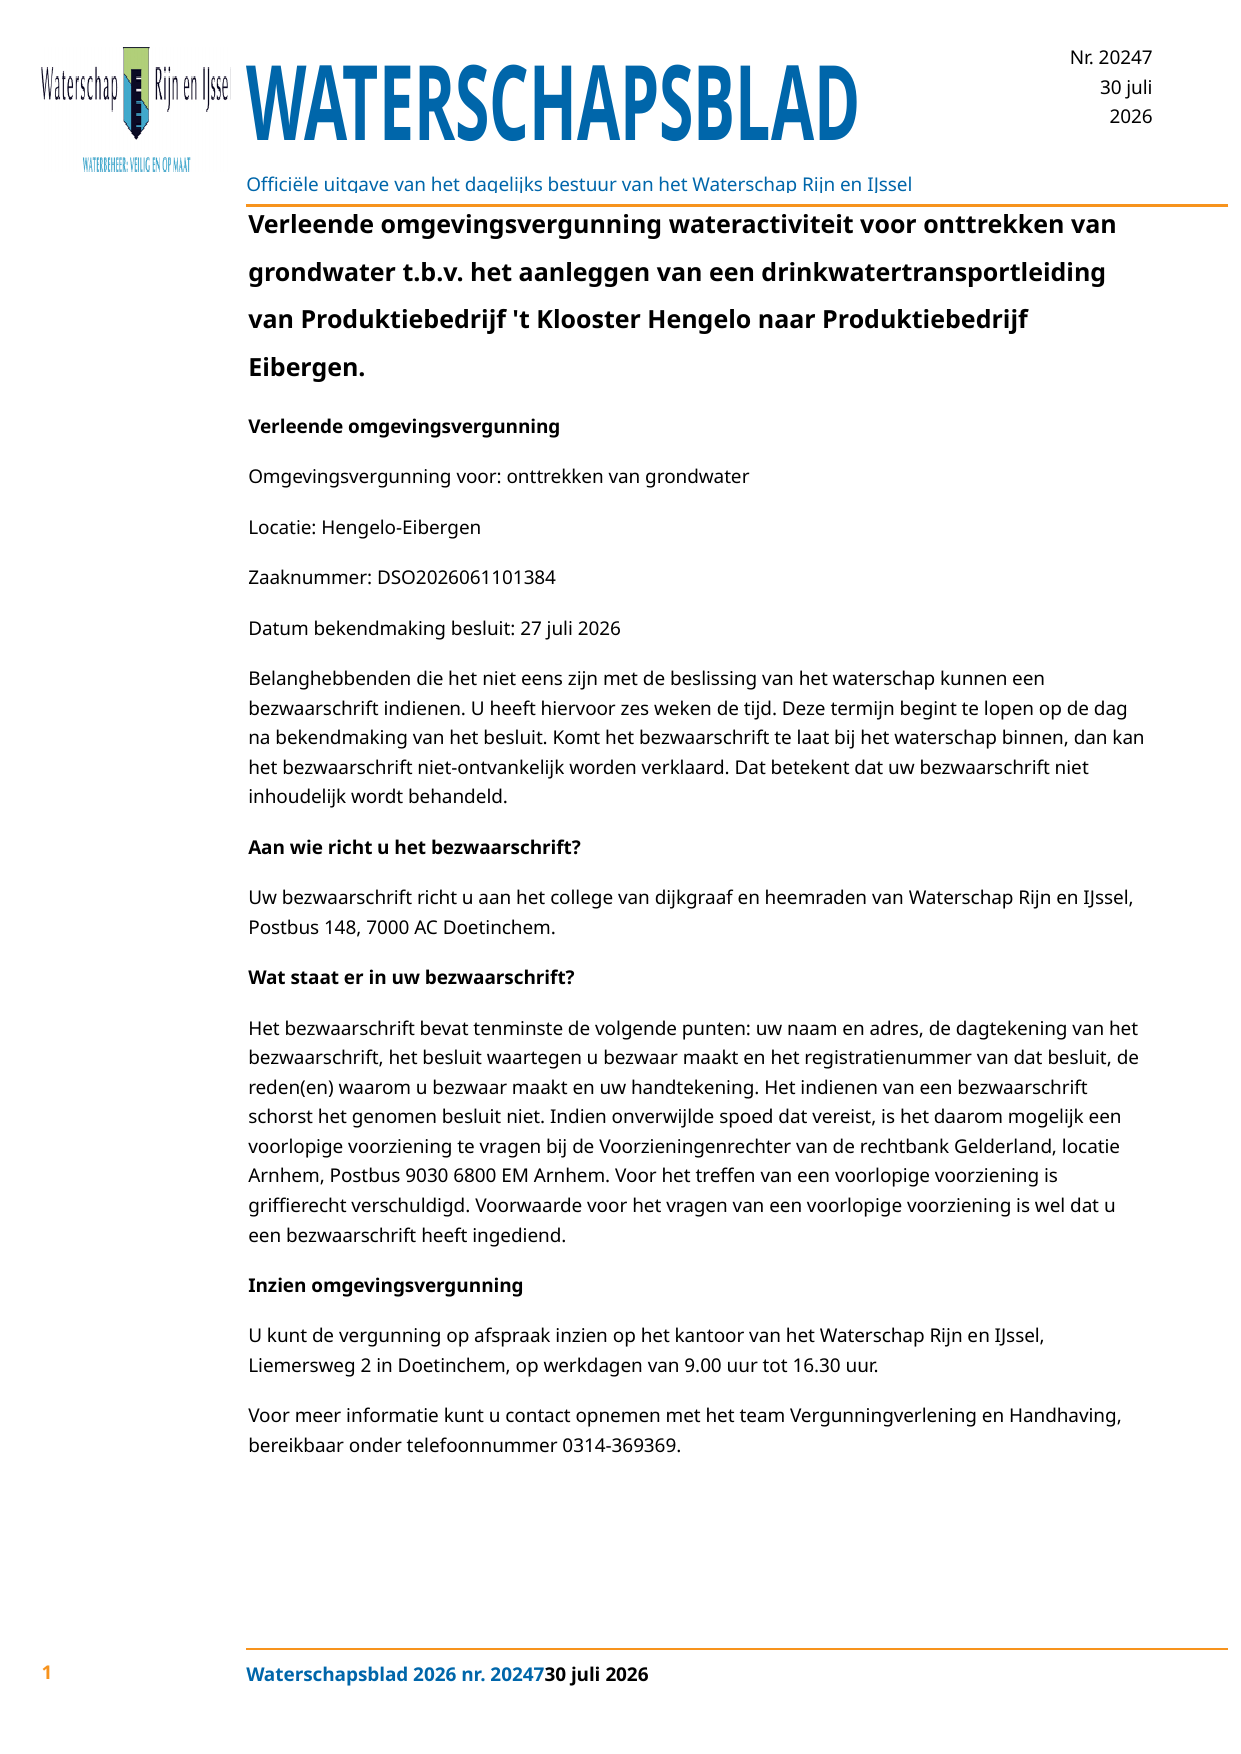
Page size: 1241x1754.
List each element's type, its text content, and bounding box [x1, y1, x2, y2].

text Belanghebbenden die het niet eens zijn met de beslissing van het waterschap kunnen een bezwaarschrift indienen. U heeft hiervoor zes weken de tijd. Deze termijn begint te lopen op de dag na bekendmaking van het besluit. Komt het bezwaarschrift te laat bij het waterschap binnen, dan kan het bezwaarschrift niet-ontvankelijk worden verklaard. Dat betekent dat uw bezwaarschrift niet inhoudelijk wordt behandeld. [248, 665, 1152, 809]
text Omgevingsvergunning voor: onttrekken van grondwater [248, 463, 1152, 489]
text Inzien omgevingsvergunning [248, 1272, 1152, 1298]
text Voor meer informatie kunt u contact opnemen met het team Vergunningverlening en Handhaving, bereikbaar onder telefoonnummer 0314-369369. [248, 1403, 1152, 1458]
text Het bezwaarschrift bevat tenminste de volgende punten: uw naam en adres, de dagtekening van het bezwaarschrift, het besluit waartegen u bezwaar maakt en het registratienummer van dat besluit, de reden(en) waarom u bezwaar maakt en uw handtekening. Het indienen van een bezwaarschrift schorst het genomen besluit niet. Indien onverwijlde spoed dat vereist, is het daarom mogelijk een voorlopige voorziening te vragen bij de Voorzieningenrechter van de rechtbank Gelderland, locatie Arnhem, Postbus 9030 6800 EM Arnhem. Voor het treffen van een voorlopige voorziening is griffierecht verschuldigd. Voorwaarde voor het vragen van een voorlopige voorziening is wel dat u een bezwaarschrift heeft ingediend. [248, 1015, 1152, 1248]
text Verleende omgevingsvergunning [248, 413, 1152, 439]
text Locatie: Hengelo-Eibergen [248, 514, 1152, 540]
text U kunt de vergunning op afspraak inzien op het kantoor van het Waterschap Rijn en IJssel, Liemersweg 2 in Doetinchem, op werkdagen van 9.00 uur tot 16.30 uur. [248, 1323, 1152, 1378]
text Zaaknummer: DSO2026061101384 [248, 564, 1152, 590]
picture [41, 47, 231, 172]
text Aan wie richt u het bezwaarschrift? [248, 834, 1152, 860]
text Datum bekendmaking besluit: 27 juli 2026 [248, 615, 1152, 641]
text Verleende omgevingsvergunning wateractiviteit voor onttrekken van grondwater t.b.v. het aanleggen van een drinkwatertransportleiding van Produktiebedrijf 't Klooster Hengelo naar Produktiebedrijf Eibergen. [248, 207, 1152, 384]
text Uw bezwaarschrift richt u aan het college van dijkgraaf en heemraden van Waterschap Rijn en IJssel, Postbus 148, 7000 AC Doetinchem. [248, 884, 1152, 940]
text Wat staat er in uw bezwaarschrift? [248, 964, 1152, 990]
